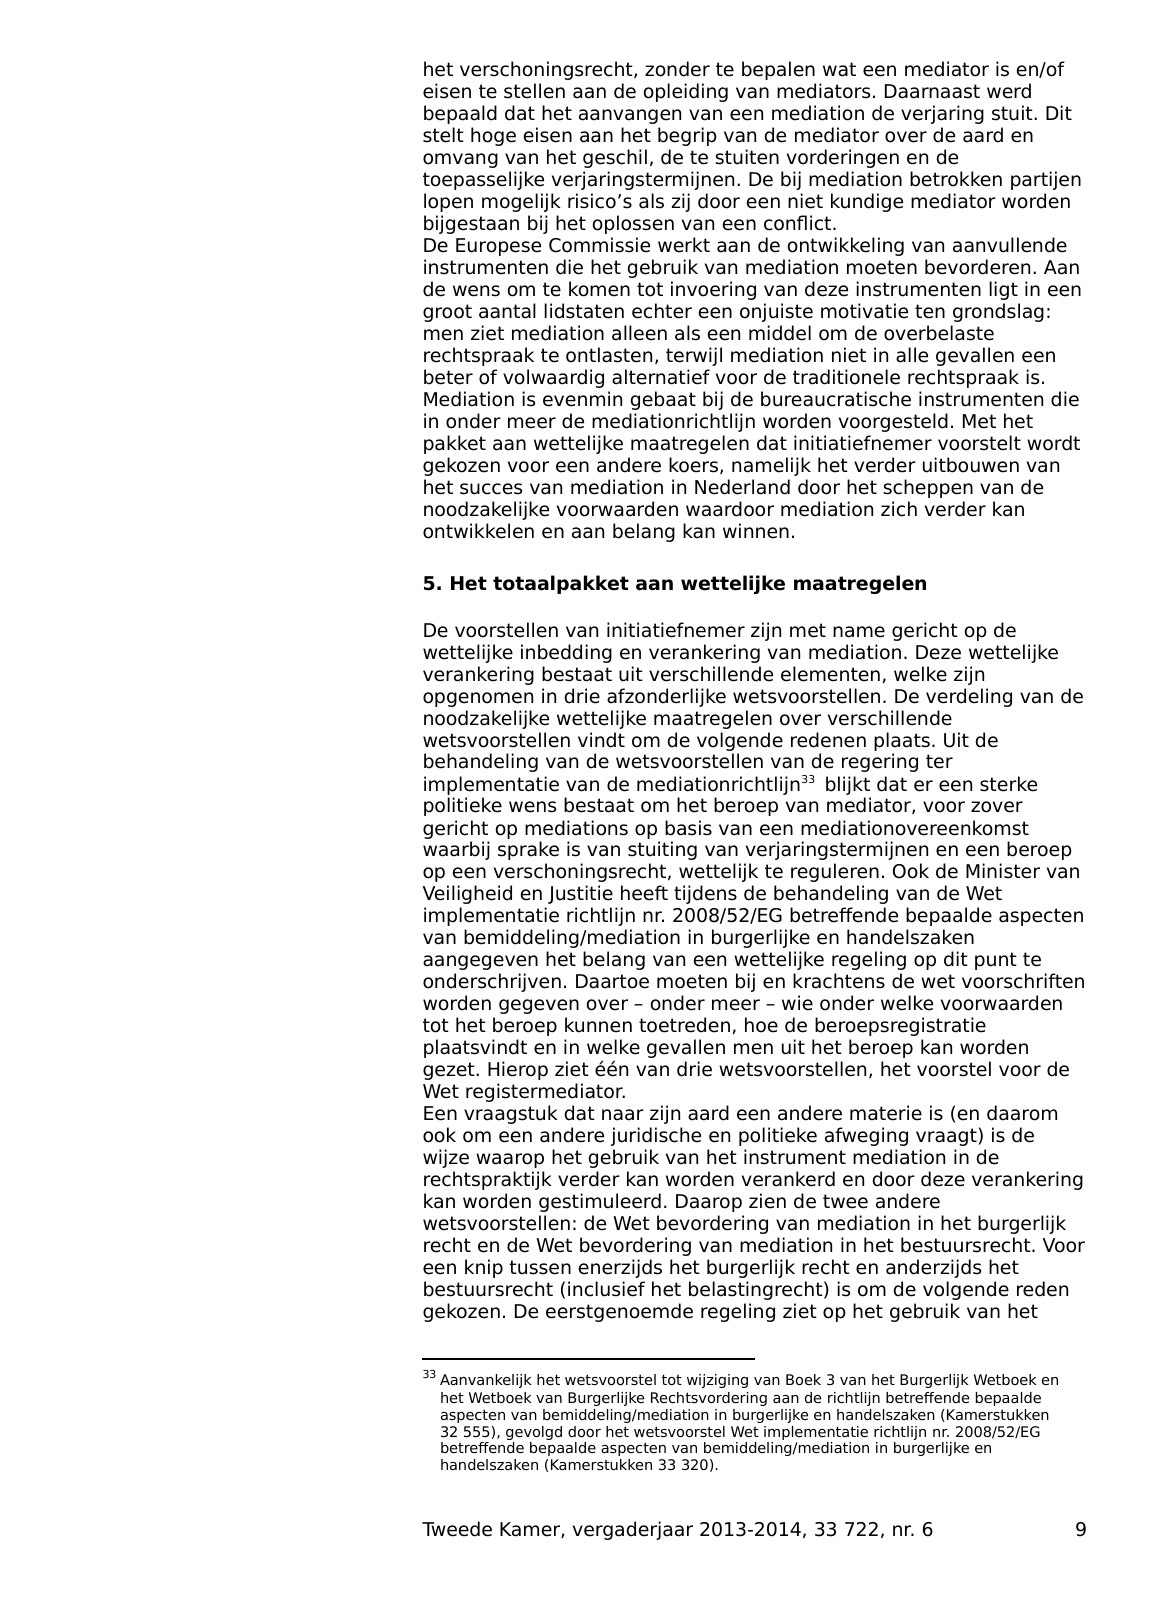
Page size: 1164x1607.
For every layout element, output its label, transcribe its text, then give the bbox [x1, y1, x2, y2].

text het verschoningsrecht, zonder te bepalen wat een mediator is en/of eisen te stellen aan de opleiding van mediators. Daarnaast werd bepaald dat het aanvangen van een mediation de verjaring stuit. Dit stelt hoge eisen aan het begrip van de mediator over de aard en omvang van het geschil, de te stuiten vorderingen en de toepasselijke verjaringstermijnen. De bij mediation betrokken partijen lopen mogelijk risico’s als zij door een niet kundige mediator worden bijgestaan bij het oplossen van een conflict. [422, 59, 1087, 235]
text Een vraagstuk dat naar zijn aard een andere materie is (en daarom ook om een andere juridische en politieke afweging vraagt) is de wijze waarop het gebruik van het instrument mediation in de rechtspraktijk verder kan worden verankerd en door deze verankering kan worden gestimuleerd. Daarop zien de twee andere wetsvoorstellen: de Wet bevordering van mediation in het burgerlijk recht en de Wet bevordering van mediation in het bestuursrecht. Voor een knip tussen enerzijds het burgerlijk recht en anderzijds het bestuursrecht (inclusief het belastingrecht) is om de volgende reden gekozen. De eerstgenoemde regeling ziet op het gebruik van het [422, 1103, 1087, 1323]
text De voorstellen van initiatiefnemer zijn met name gericht op de wettelijke inbedding en verankering van mediation. Deze wettelijke verankering bestaat uit verschillende elementen, welke zijn opgenomen in drie afzonderlijke wetsvoorstellen. De verdeling van de noodzakelijke wettelijke maatregelen over verschillende wetsvoorstellen vindt om de volgende redenen plaats. Uit de behandeling van de wetsvoorstellen van de regering ter implementatie van de mediationrichtlijn blijkt dat er een sterke politieke wens bestaat om het beroep van mediator, voor zover gericht op mediations op basis van een mediationovereenkomst waarbij sprake is van stuiting van verjaringstermijnen en een beroep op een verschoningsrecht, wettelijk te reguleren. Ook de Minister van Veiligheid en Justitie heeft tijdens de behandeling van de Wet implementatie richtlijn nr. 2008/52/EG betreffende bepaalde aspecten van bemiddeling/mediation in burgerlijke en handelszaken aangegeven het belang van een wettelijke regeling op dit punt te onderschrijven. Daartoe moeten bij en krachtens de wet voorschriften worden gegeven over – onder meer – wie onder welke voorwaarden tot het beroep kunnen toetreden, hoe de beroepsregistratie plaatsvindt en in welke gevallen men uit het beroep kan worden gezet. Hierop ziet één van drie wetsvoorstellen, het voorstel voor de Wet registermediator. [422, 619, 1087, 1103]
subtitle 5. Het totaalpakket aan wettelijke maatregelen [422, 573, 1087, 594]
text Aanvankelijk het wetsvoorstel tot wijziging van Boek 3 van het Burgerlijk Wetboek en het Wetboek van Burgerlijke Rechtsvordering aan de richtlijn betreffende bepaalde aspecten van bemiddeling/mediation in burgerlijke en handelszaken (Kamerstukken 32 555), gevolgd door het wetsvoorstel Wet implementatie richtlijn nr. 2008/52/EG betreffende bepaalde aspecten van bemiddeling/mediation in burgerlijke en handelszaken (Kamerstukken 33 320). [422, 1368, 1087, 1474]
text De Europese Commissie werkt aan de ontwikkeling van aanvullende instrumenten die het gebruik van mediation moeten bevorderen. Aan de wens om te komen tot invoering van deze instrumenten ligt in een groot aantal lidstaten echter een onjuiste motivatie ten grondslag: men ziet mediation alleen als een middel om de overbelaste rechtspraak te ontlasten, terwijl mediation niet in alle gevallen een beter of volwaardig alternatief voor de traditionele rechtspraak is. Mediation is evenmin gebaat bij de bureaucratische instrumenten die in onder meer de mediationrichtlijn worden voorgesteld. Met het pakket aan wettelijke maatregelen dat initiatiefnemer voorstelt wordt gekozen voor een andere koers, namelijk het verder uitbouwen van het succes van mediation in Nederland door het scheppen van de noodzakelijke voorwaarden waardoor mediation zich verder kan ontwikkelen en aan belang kan winnen. [422, 235, 1087, 543]
